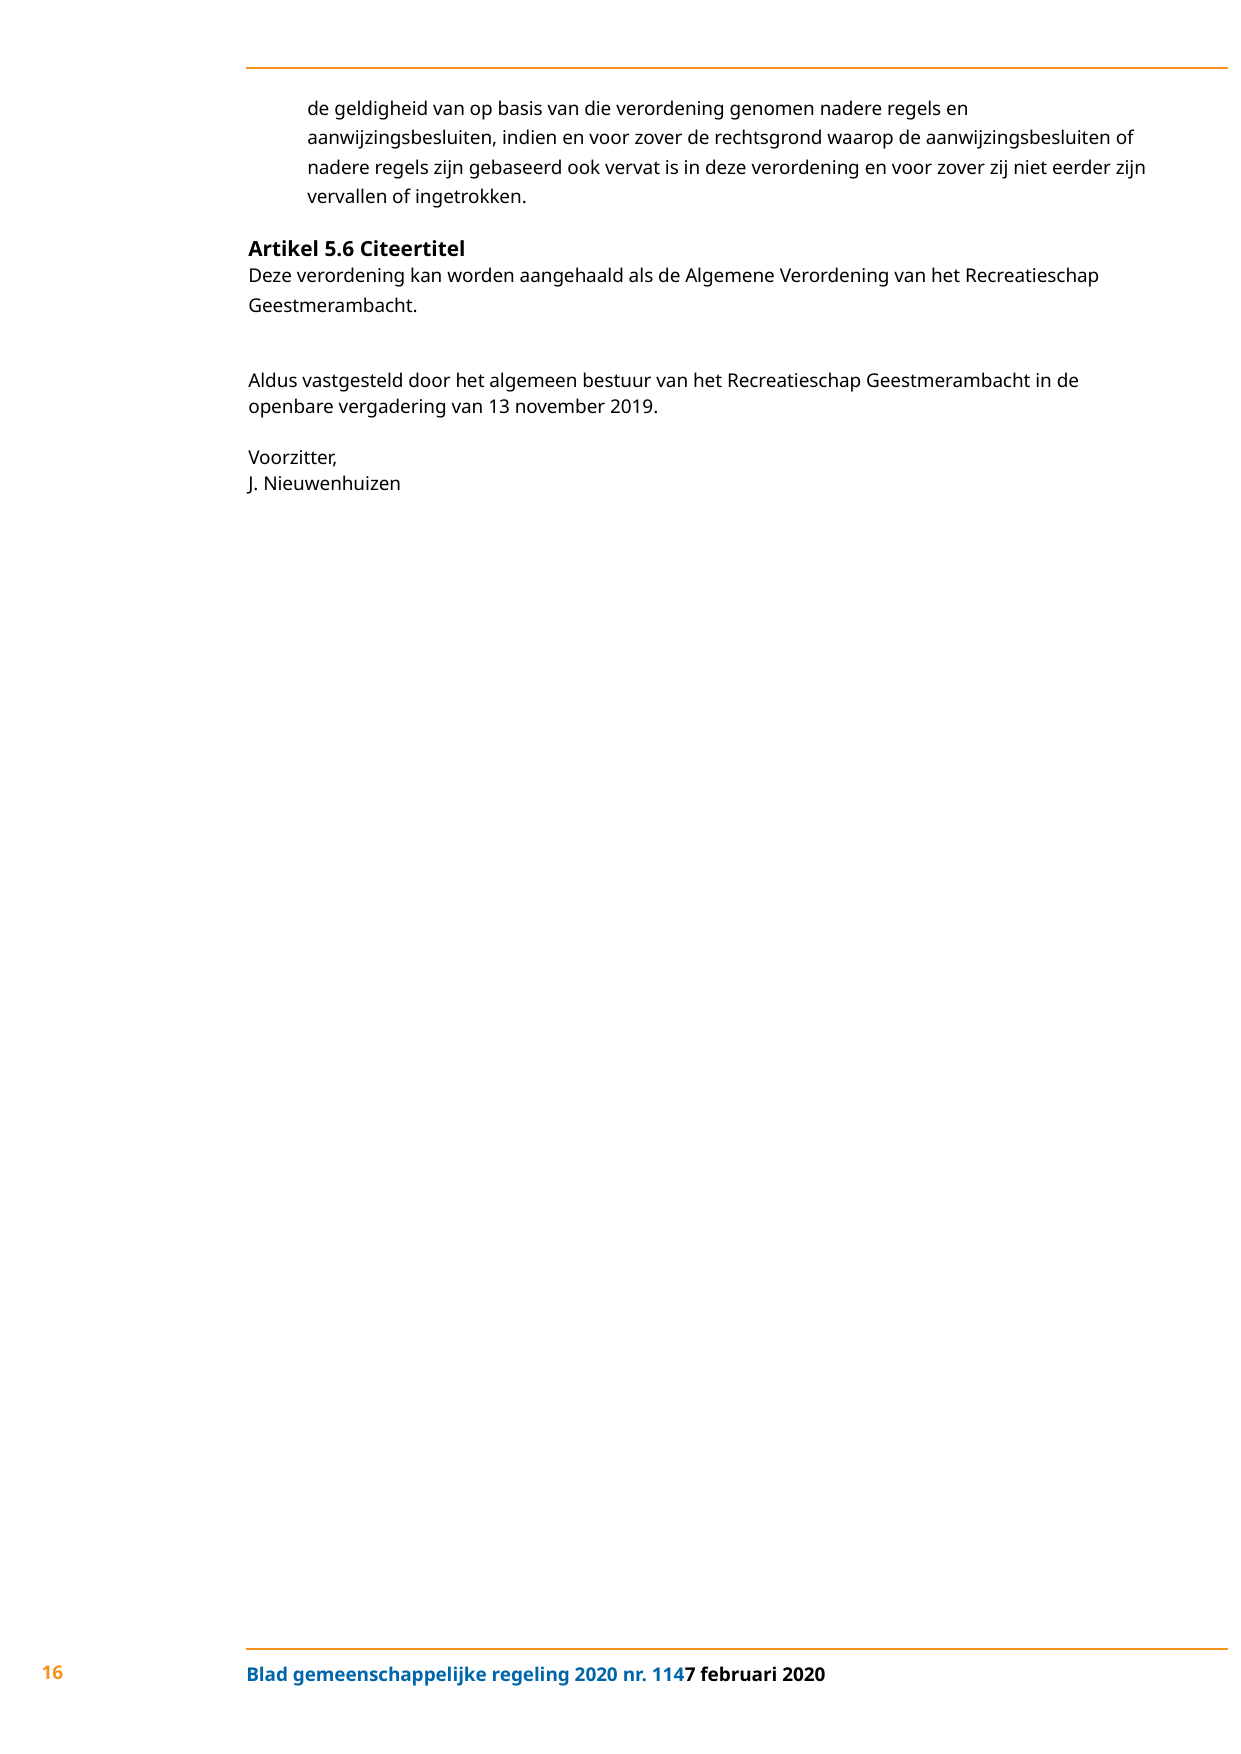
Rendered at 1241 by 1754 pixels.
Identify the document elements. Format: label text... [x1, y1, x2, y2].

text J. Nieuwenhuizen [248, 470, 1152, 496]
text Aldus vastgesteld door het algemeen bestuur van het Recreatieschap Geestmerambacht in de openbare vergadering van 13 november 2019. [248, 367, 1152, 419]
text Voorzitter, [248, 444, 1152, 470]
picture [41, 47, 231, 172]
text Artikel 5.6 Citeertitel [248, 234, 1152, 262]
text Deze verordening kan worden aangehaald als de Algemene Verordening van het Recreatieschap Geestmerambacht. [248, 262, 1152, 318]
list de geldigheid van op basis van die verordening genomen nadere regels en aanwijzingsbesluiten, indien en voor zover de rechtsgrond waarop de aanwijzingsbesluiten of nadere regels zijn gebaseerd ook vervat is in deze verordening en voor zover zij niet eerder zijn vervallen of ingetrokken. [248, 95, 1152, 209]
